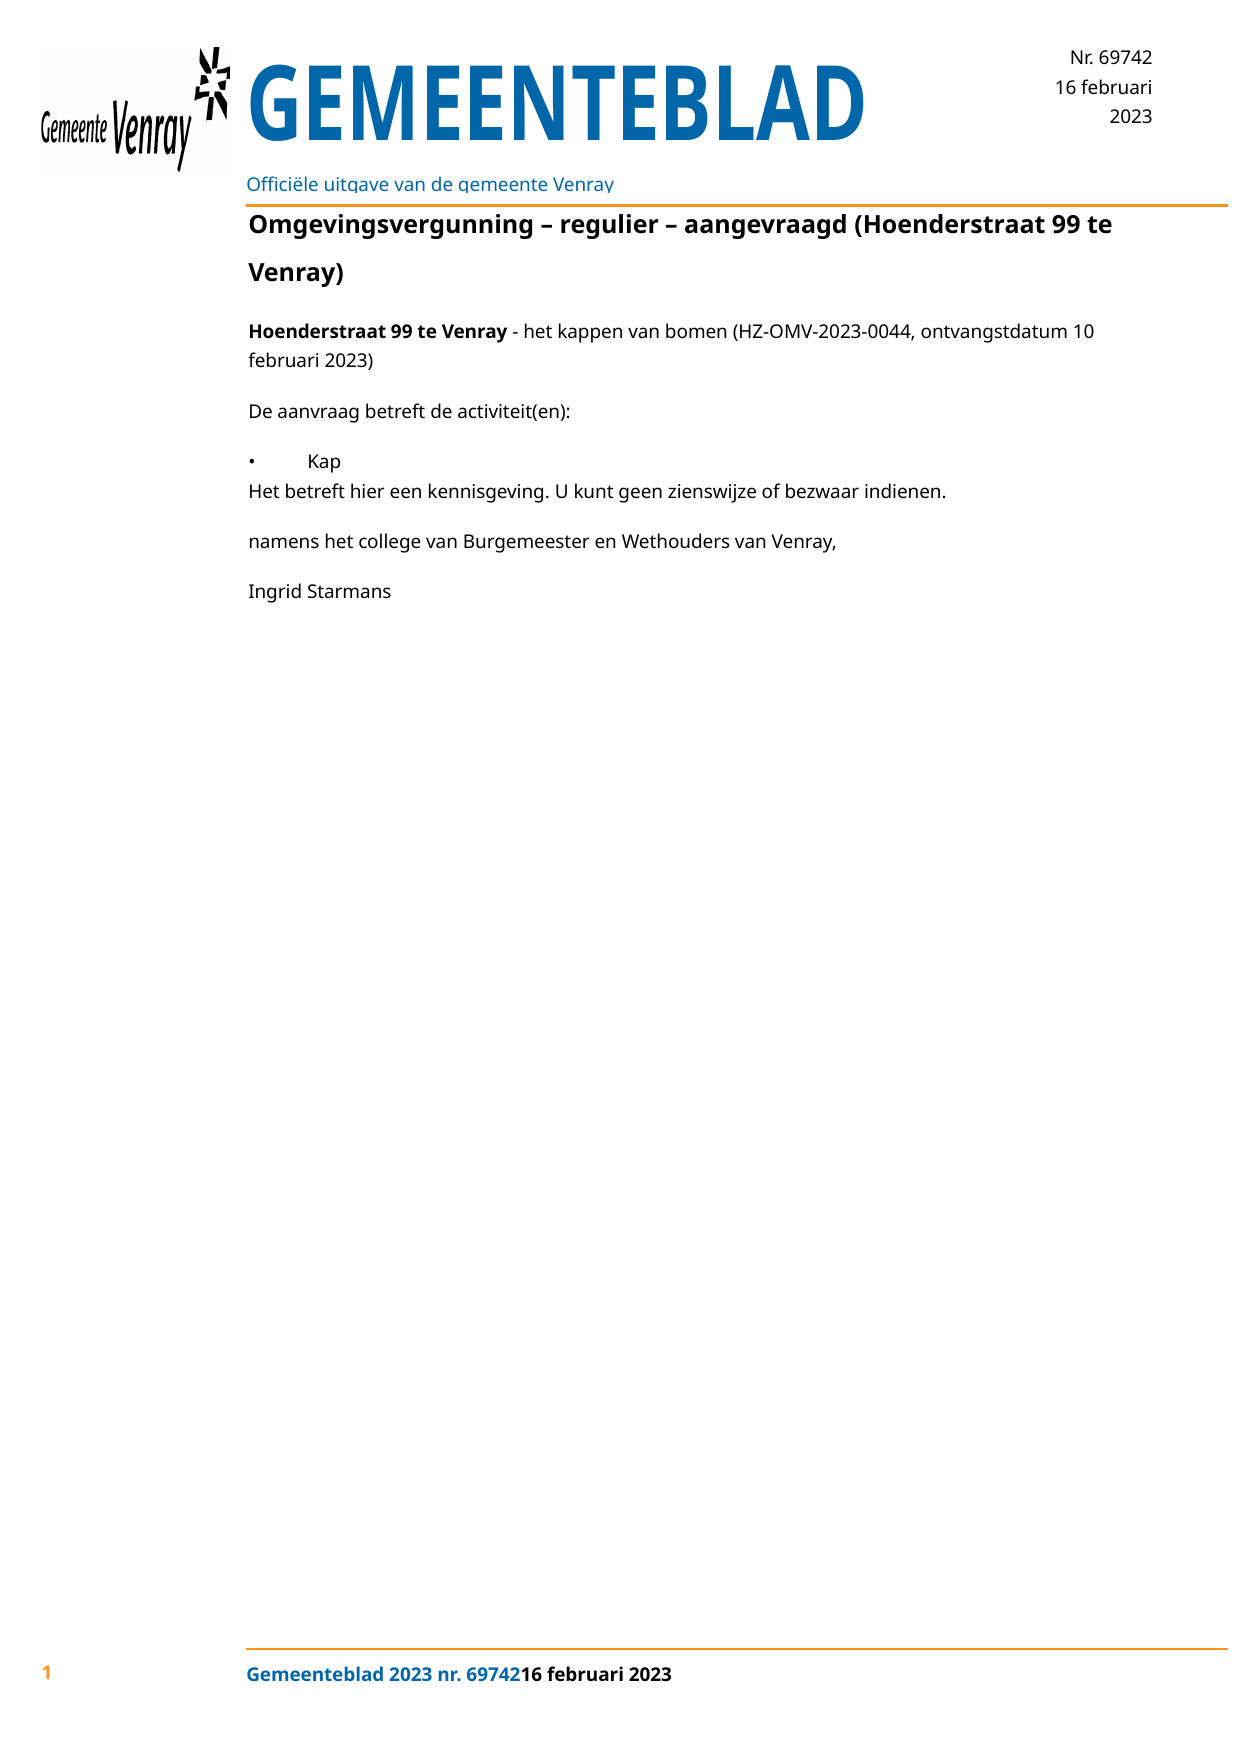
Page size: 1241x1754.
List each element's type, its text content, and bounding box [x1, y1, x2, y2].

text Het betreft hier een kennisgeving. U kunt geen zienswijze of bezwaar indienen. [248, 478, 1152, 504]
text namens het college van Burgemeester en Wethouders van Venray, [248, 528, 1152, 554]
text Omgevingsvergunning – regulier – aangevraagd (Hoenderstraat 99 te Venray) [248, 207, 1152, 288]
picture [41, 47, 231, 172]
list Kap [248, 448, 1152, 474]
text De aanvraag betreft de activiteit(en): [248, 398, 1152, 424]
text Ingrid Starmans [248, 579, 1152, 604]
text Hoenderstraat 99 te Venray - het kappen van bomen (HZ-OMV-2023-0044, ontvangstdatum 10 februari 2023) [248, 318, 1152, 373]
